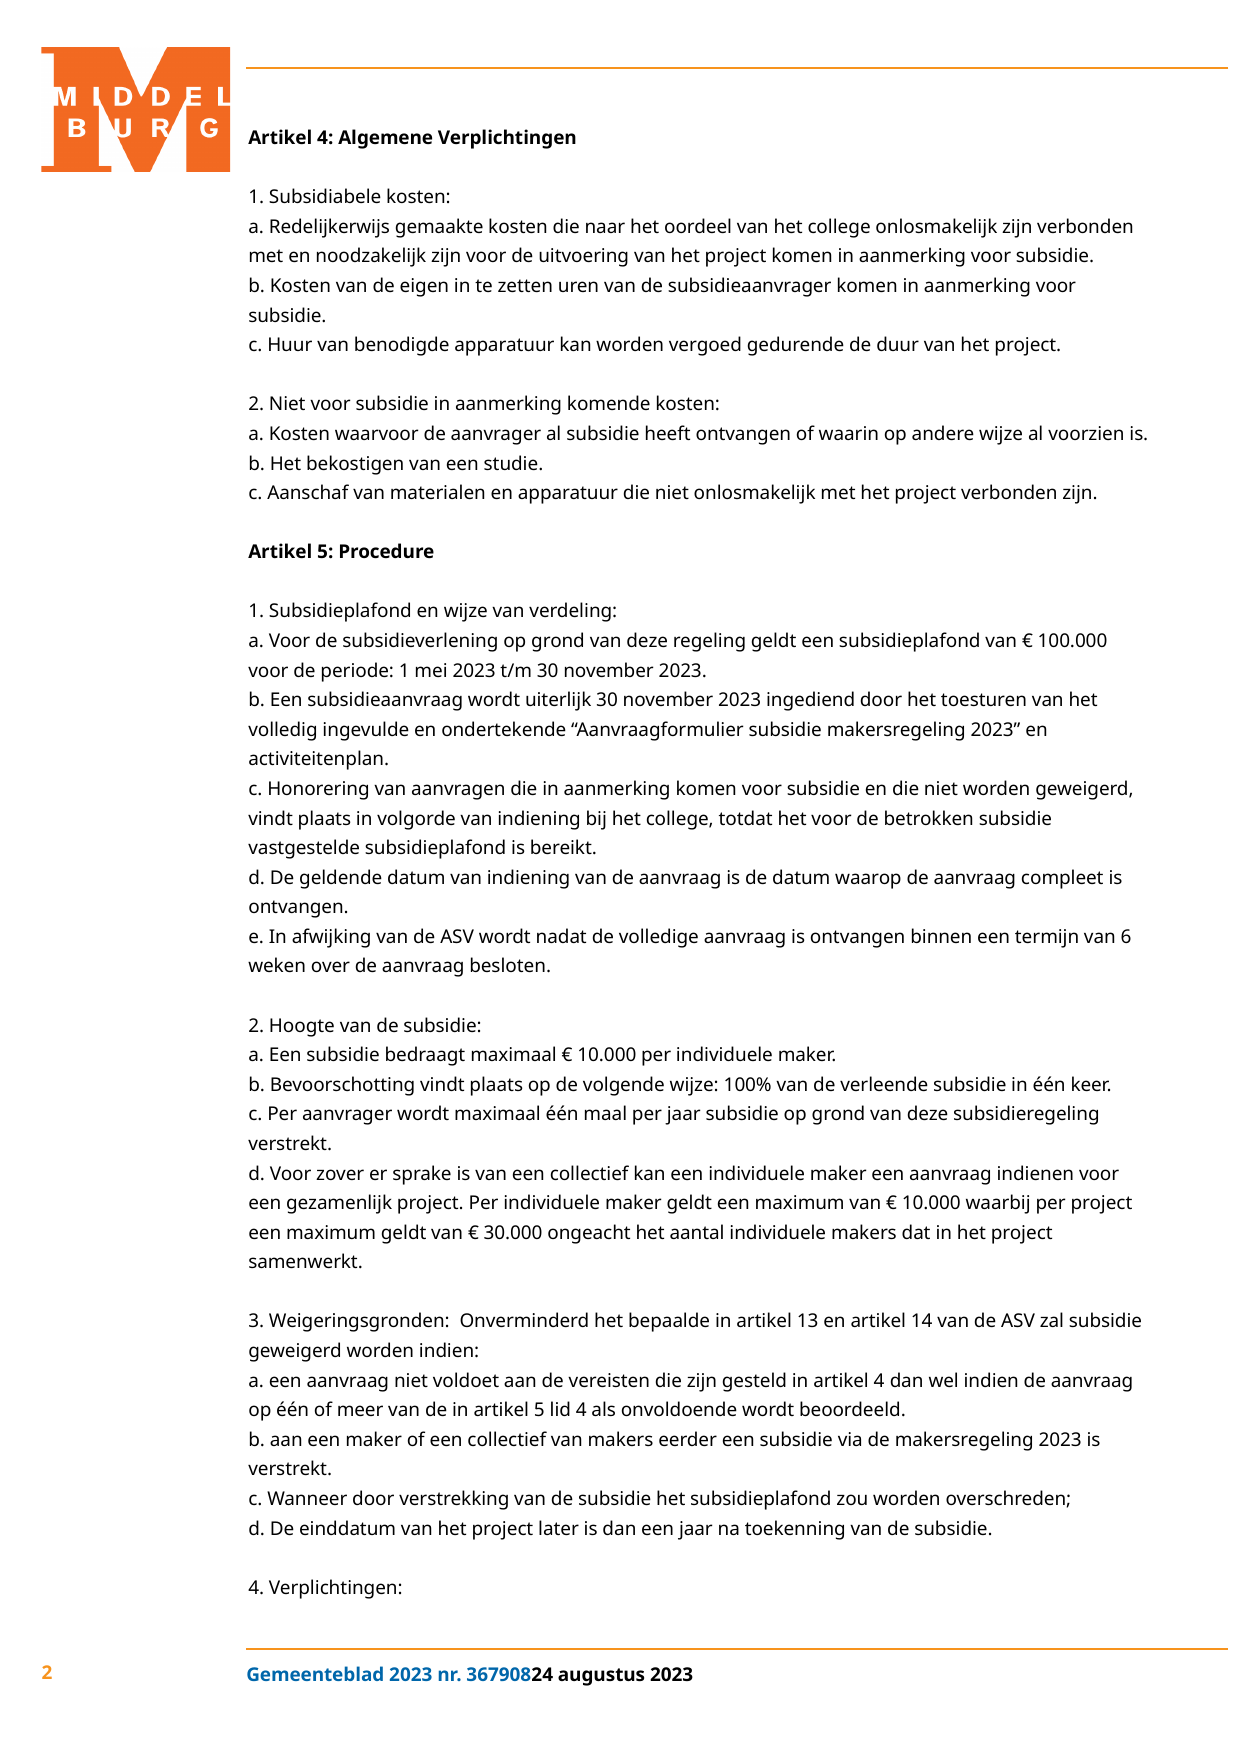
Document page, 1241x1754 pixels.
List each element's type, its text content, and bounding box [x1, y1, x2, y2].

text 3. Weigeringsgronden: Onverminderd het bepaalde in artikel 13 en artikel 14 van de ASV zal subsidie geweigerd worden indien: [248, 1308, 1152, 1363]
text a. Voor de subsidieverlening op grond van deze regeling geldt een subsidieplafond van € 100.000 voor de periode: 1 mei 2023 t/m 30 november 2023. [248, 627, 1152, 683]
text a. Kosten waarvoor de aanvrager al subsidie heeft ontvangen of waarin op andere wijze al voorzien is. [248, 420, 1152, 446]
text 2. Hoogte van de subsidie: [248, 1012, 1152, 1038]
text 4. Verplichtingen: [248, 1574, 1152, 1600]
text a. Een subsidie bedraagt maximaal € 10.000 per individuele maker. [248, 1041, 1152, 1067]
picture [41, 47, 231, 172]
text 2. Niet voor subsidie in aanmerking komende kosten: [248, 391, 1152, 416]
text b. Kosten van de eigen in te zetten uren van de subsidieaanvrager komen in aanmerking voor subsidie. [248, 272, 1152, 328]
text a. Redelijkerwijs gemaakte kosten die naar het oordeel van het college onlosmakelijk zijn verbonden met en noodzakelijk zijn voor de uitvoering van het project komen in aanmerking voor subsidie. [248, 213, 1152, 268]
text d. De einddatum van het project later is dan een jaar na toekenning van de subsidie. [248, 1515, 1152, 1541]
text 1. Subsidieplafond en wijze van verdeling: [248, 598, 1152, 623]
text 1. Subsidiabele kosten: [248, 183, 1152, 209]
text c. Per aanvrager wordt maximaal één maal per jaar subsidie op grond van deze subsidieregeling verstrekt. [248, 1101, 1152, 1156]
text d. Voor zover er sprake is van een collectief kan een individuele maker een aanvraag indienen voor een gezamenlijk project. Per individuele maker geldt een maximum van € 10.000 waarbij per project een maximum geldt van € 30.000 ongeacht het aantal individuele makers dat in het project samenwerkt. [248, 1160, 1152, 1274]
text Artikel 5: Procedure [248, 538, 1152, 564]
text Artikel 4: Algemene Verplichtingen [248, 124, 1152, 150]
text c. Huur van benodigde apparatuur kan worden vergoed gedurende de duur van het project. [248, 331, 1152, 357]
text b. aan een maker of een collectief van makers eerder een subsidie via de makersregeling 2023 is verstrekt. [248, 1426, 1152, 1481]
text c. Honorering van aanvragen die in aanmerking komen voor subsidie en die niet worden geweigerd, vindt plaats in volgorde van indiening bij het college, totdat het voor de betrokken subsidie vastgestelde subsidieplafond is bereikt. [248, 775, 1152, 860]
text d. De geldende datum van indiening van de aanvraag is de datum waarop de aanvraag compleet is ontvangen. [248, 864, 1152, 919]
text b. Het bekostigen van een studie. [248, 450, 1152, 476]
text b. Een subsidieaanvraag wordt uiterlijk 30 november 2023 ingediend door het toesturen van het volledig ingevulde en ondertekende “Aanvraagformulier subsidie makersregeling 2023” en activiteitenplan. [248, 686, 1152, 771]
text e. In afwijking van de ASV wordt nadat de volledige aanvraag is ontvangen binnen een termijn van 6 weken over de aanvraag besloten. [248, 923, 1152, 978]
text b. Bevoorschotting vindt plaats op de volgende wijze: 100% van de verleende subsidie in één keer. [248, 1071, 1152, 1097]
text c. Aanschaf van materialen en apparatuur die niet onlosmakelijk met het project verbonden zijn. [248, 479, 1152, 505]
text c. Wanneer door verstrekking van de subsidie het subsidieplafond zou worden overschreden; [248, 1485, 1152, 1511]
text a. een aanvraag niet voldoet aan de vereisten die zijn gesteld in artikel 4 dan wel indien de aanvraag op één of meer van de in artikel 5 lid 4 als onvoldoende wordt beoordeeld. [248, 1367, 1152, 1422]
